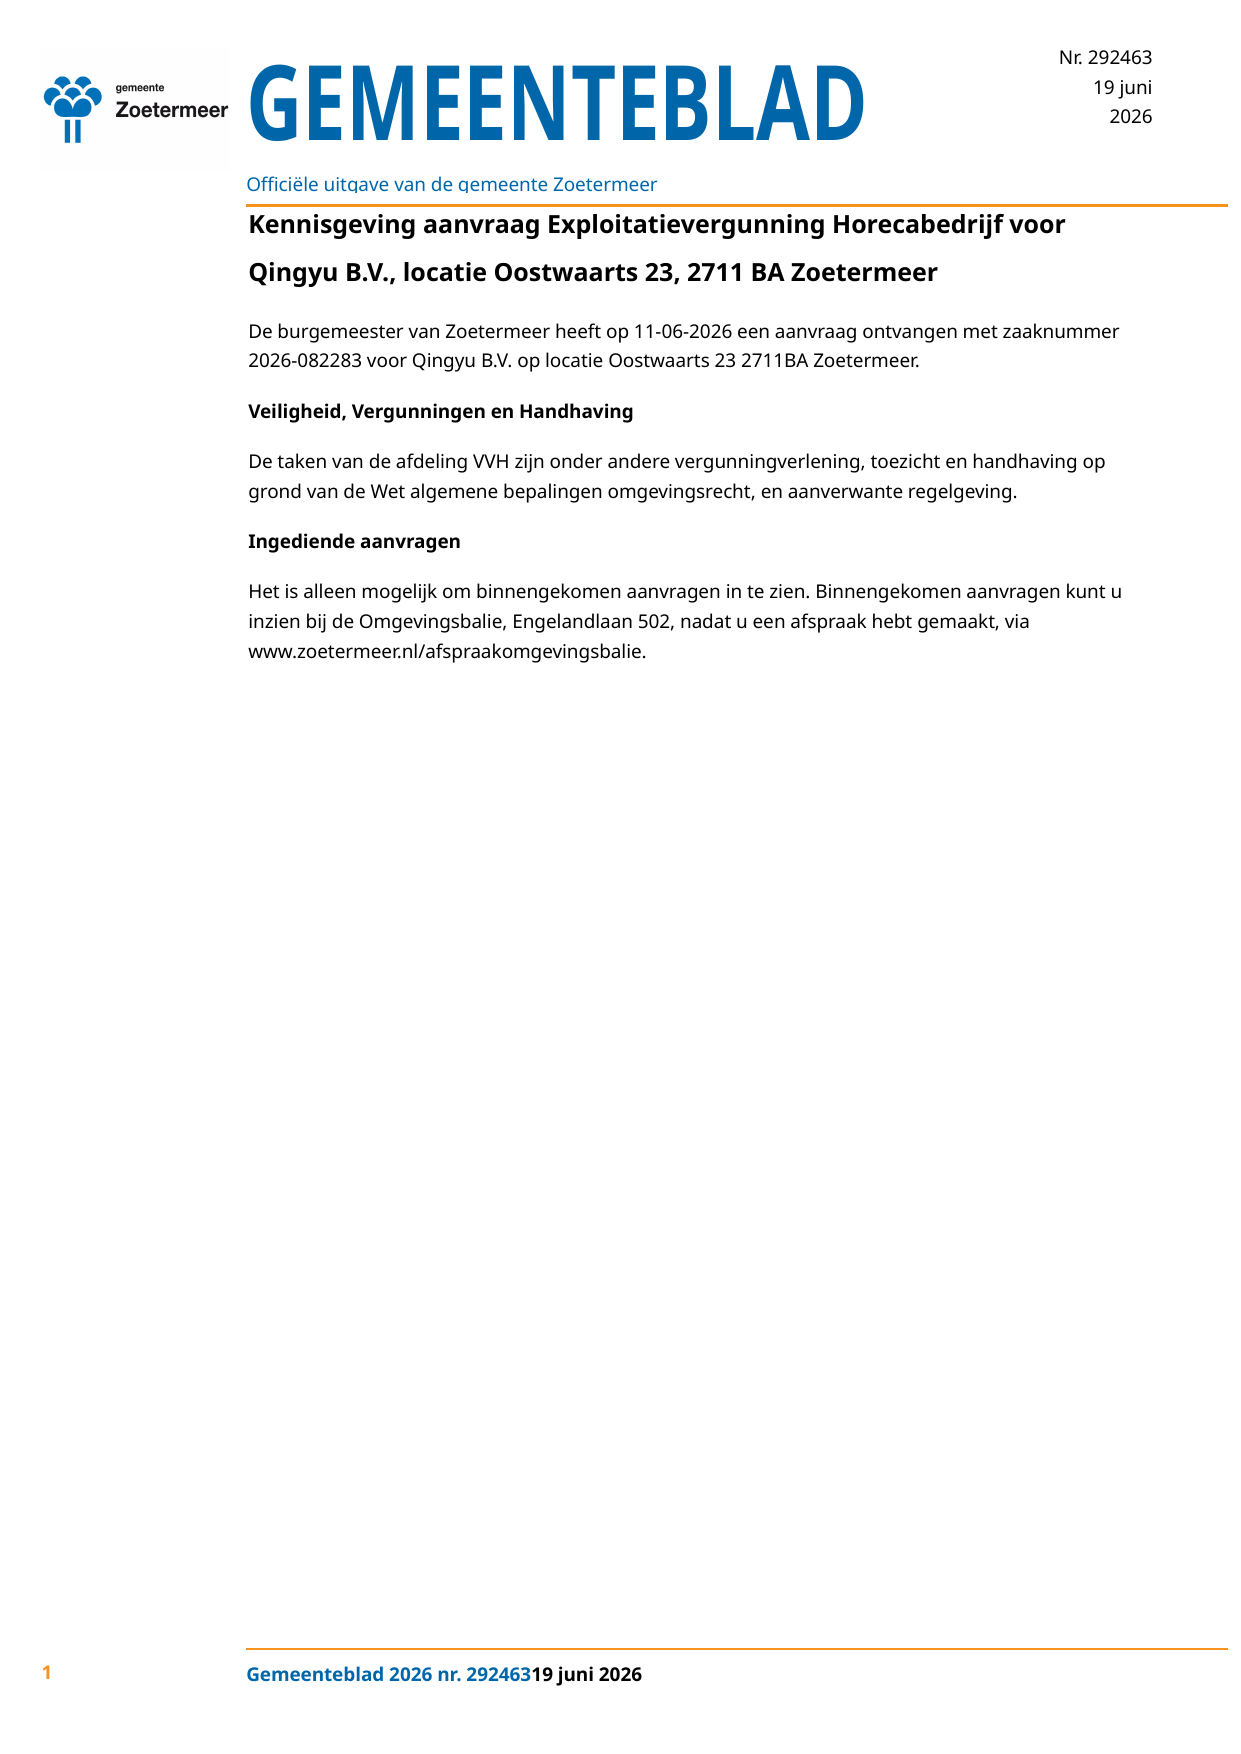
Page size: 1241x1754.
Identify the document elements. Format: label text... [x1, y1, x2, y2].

text Het is alleen mogelijk om binnengekomen aanvragen in te zien. Binnengekomen aanvragen kunt u inzien bij de Omgevingsbalie, Engelandlaan 502, nadat u een afspraak hebt gemaakt, via www.zoetermeer.nl/afspraakomgevingsbalie. [248, 579, 1152, 664]
text Veiligheid, Vergunningen en Handhaving [248, 398, 1152, 424]
text Ingediende aanvragen [248, 528, 1152, 554]
text Kennisgeving aanvraag Exploitatievergunning Horecabedrijf voor Qingyu B.V., locatie Oostwaarts 23, 2711 BA Zoetermeer [248, 207, 1152, 288]
text De burgemeester van Zoetermeer heeft op 11-06-2026 een aanvraag ontvangen met zaaknummer 2026-082283 voor Qingyu B.V. op locatie Oostwaarts 23 2711BA Zoetermeer. [248, 318, 1152, 373]
picture [41, 47, 231, 172]
text De taken van de afdeling VVH zijn onder andere vergunningverlening, toezicht en handhaving op grond van de Wet algemene bepalingen omgevingsrecht, en aanverwante regelgeving. [248, 448, 1152, 504]
